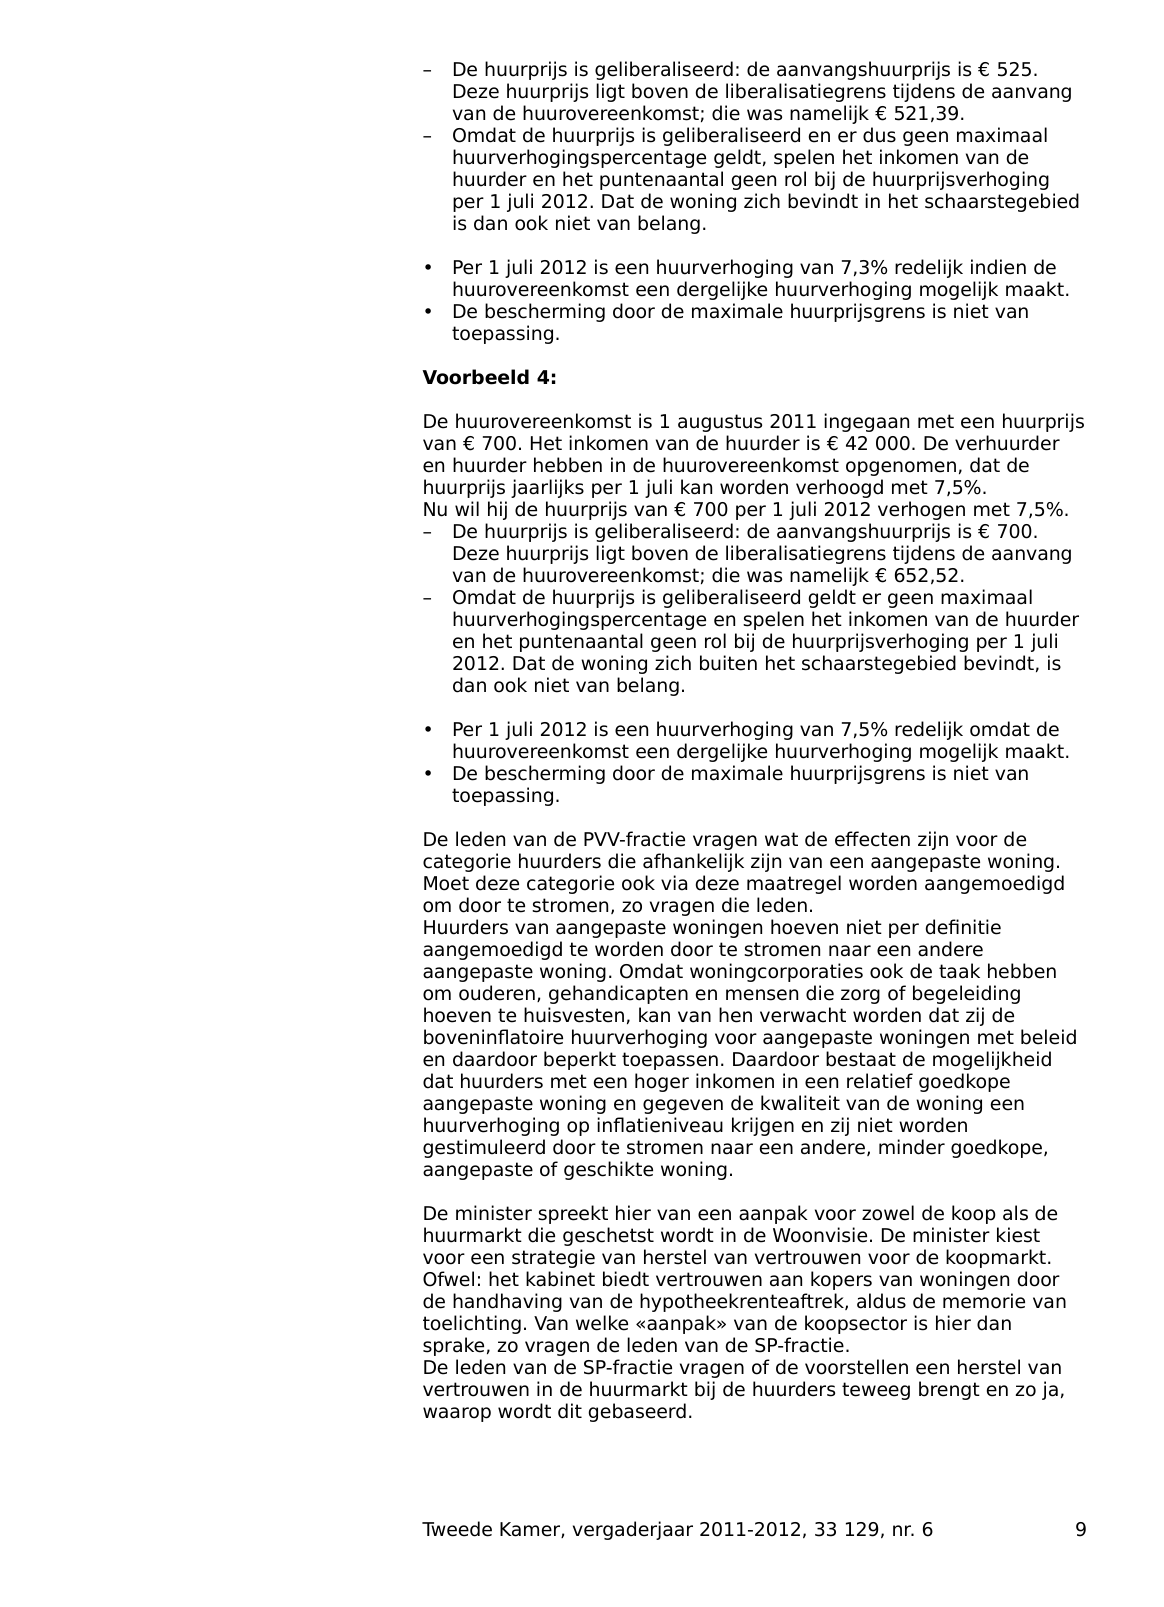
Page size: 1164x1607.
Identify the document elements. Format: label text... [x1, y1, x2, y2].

text De minister spreekt hier van een aanpak voor zowel de koop als de huurmarkt die geschetst wordt in de Woonvisie. De minister kiest voor een strategie van herstel van vertrouwen voor de koopmarkt. Ofwel: het kabinet biedt vertrouwen aan kopers van woningen door de handhaving van de hypotheekrenteaftrek, aldus de memorie van toelichting. Van welke «aanpak» van de koopsector is hier dan sprake, zo vragen de leden van de SP-fractie. [422, 1203, 1087, 1357]
text – Omdat de huurprijs is geliberaliseerd geldt er geen maximaal huurverhogingspercentage en spelen het inkomen van de huurder en het puntenaantal geen rol bij de huurprijsverhoging per 1 juli 2012. Dat de woning zich buiten het schaarstegebied bevindt, is dan ook niet van belang. [422, 587, 1087, 697]
text • De bescherming door de maximale huurprijsgrens is niet van toepassing. [422, 301, 1087, 345]
text Nu wil hij de huurprijs van € 700 per 1 juli 2012 verhogen met 7,5%. [422, 499, 1087, 521]
text Huurders van aangepaste woningen hoeven niet per definitie aangemoedigd te worden door te stromen naar een andere aangepaste woning. Omdat woningcorporaties ook de taak hebben om ouderen, gehandicapten en mensen die zorg of begeleiding hoeven te huisvesten, kan van hen verwacht worden dat zij de boveninflatoire huurverhoging voor aangepaste woningen met beleid en daardoor beperkt toepassen. Daardoor bestaat de mogelijkheid dat huurders met een hoger inkomen in een relatief goedkope aangepaste woning en gegeven de kwaliteit van de woning een huurverhoging op inflatieniveau krijgen en zij niet worden gestimuleerd door te stromen naar een andere, minder goedkope, aangepaste of geschikte woning. [422, 917, 1087, 1181]
text De leden van de SP-fractie vragen of de voorstellen een herstel van vertrouwen in de huurmarkt bij de huurders teweeg brengt en zo ja, waarop wordt dit gebaseerd. [422, 1357, 1087, 1423]
text – De huurprijs is geliberaliseerd: de aanvangshuurprijs is € 700. Deze huurprijs ligt boven de liberalisatiegrens tijdens de aanvang van de huurovereenkomst; die was namelijk € 652,52. [422, 521, 1087, 587]
subtitle Voorbeeld 4: [422, 367, 1087, 389]
text • Per 1 juli 2012 is een huurverhoging van 7,5% redelijk omdat de huurovereenkomst een dergelijke huurverhoging mogelijk maakt. [422, 719, 1087, 763]
text – De huurprijs is geliberaliseerd: de aanvangshuurprijs is € 525. Deze huurprijs ligt boven de liberalisatiegrens tijdens de aanvang van de huurovereenkomst; die was namelijk € 521,39. [422, 59, 1087, 125]
text De huurovereenkomst is 1 augustus 2011 ingegaan met een huurprijs van € 700. Het inkomen van de huurder is € 42 000. De verhuurder en huurder hebben in de huurovereenkomst opgenomen, dat de huurprijs jaarlijks per 1 juli kan worden verhoogd met 7,5%. [422, 411, 1087, 499]
text – Omdat de huurprijs is geliberaliseerd en er dus geen maximaal huurverhogingspercentage geldt, spelen het inkomen van de huurder en het puntenaantal geen rol bij de huurprijsverhoging per 1 juli 2012. Dat de woning zich bevindt in het schaarstegebied is dan ook niet van belang. [422, 125, 1087, 235]
text • Per 1 juli 2012 is een huurverhoging van 7,3% redelijk indien de huurovereenkomst een dergelijke huurverhoging mogelijk maakt. [422, 257, 1087, 301]
text De leden van de PVV-fractie vragen wat de effecten zijn voor de categorie huurders die afhankelijk zijn van een aangepaste woning. Moet deze categorie ook via deze maatregel worden aangemoedigd om door te stromen, zo vragen die leden. [422, 829, 1087, 917]
text • De bescherming door de maximale huurprijsgrens is niet van toepassing. [422, 763, 1087, 807]
